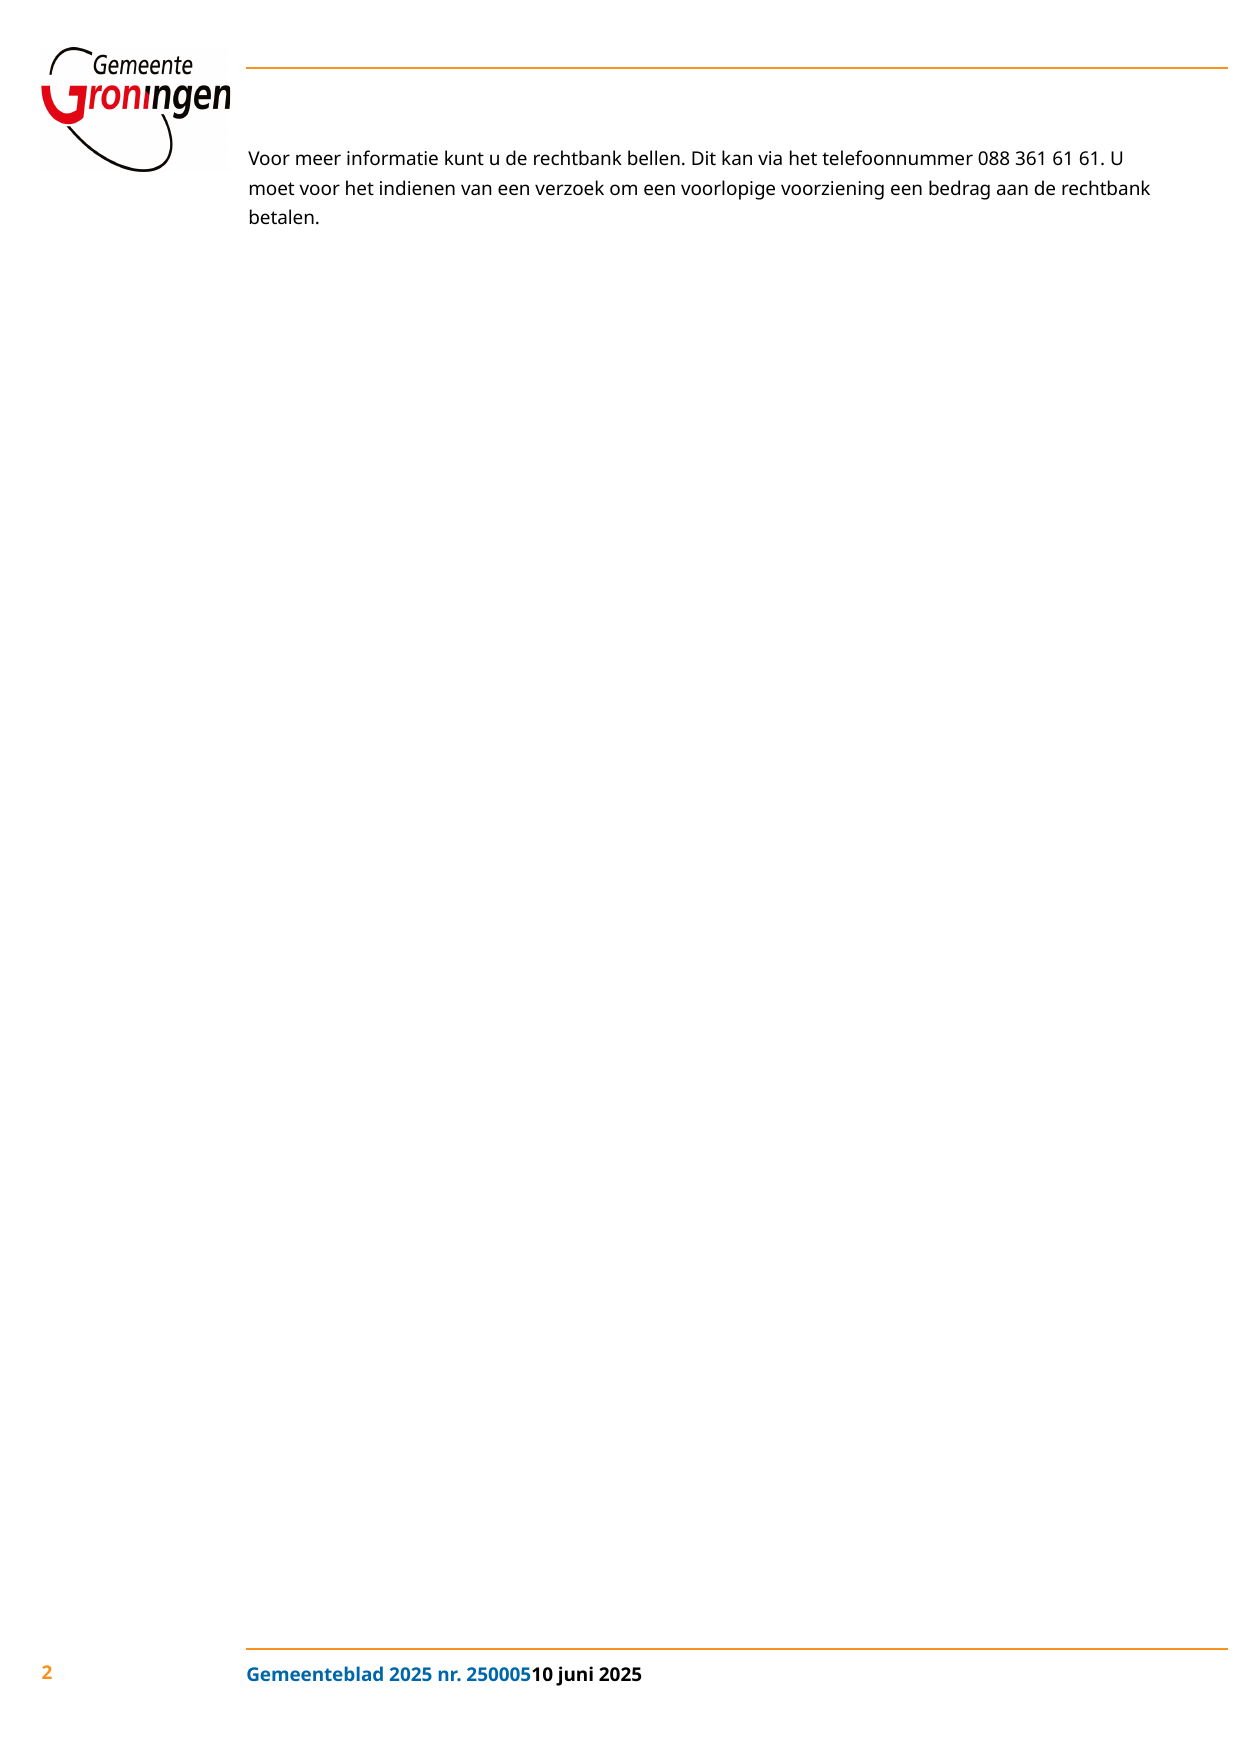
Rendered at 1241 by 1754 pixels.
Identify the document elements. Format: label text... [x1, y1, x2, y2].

picture [41, 47, 231, 172]
text Voor meer informatie kunt u de rechtbank bellen. Dit kan via het telefoonnummer 088 361 61 61. U moet voor het indienen van een verzoek om een voorlopige voorziening een bedrag aan de rechtbank betalen. [248, 145, 1152, 230]
